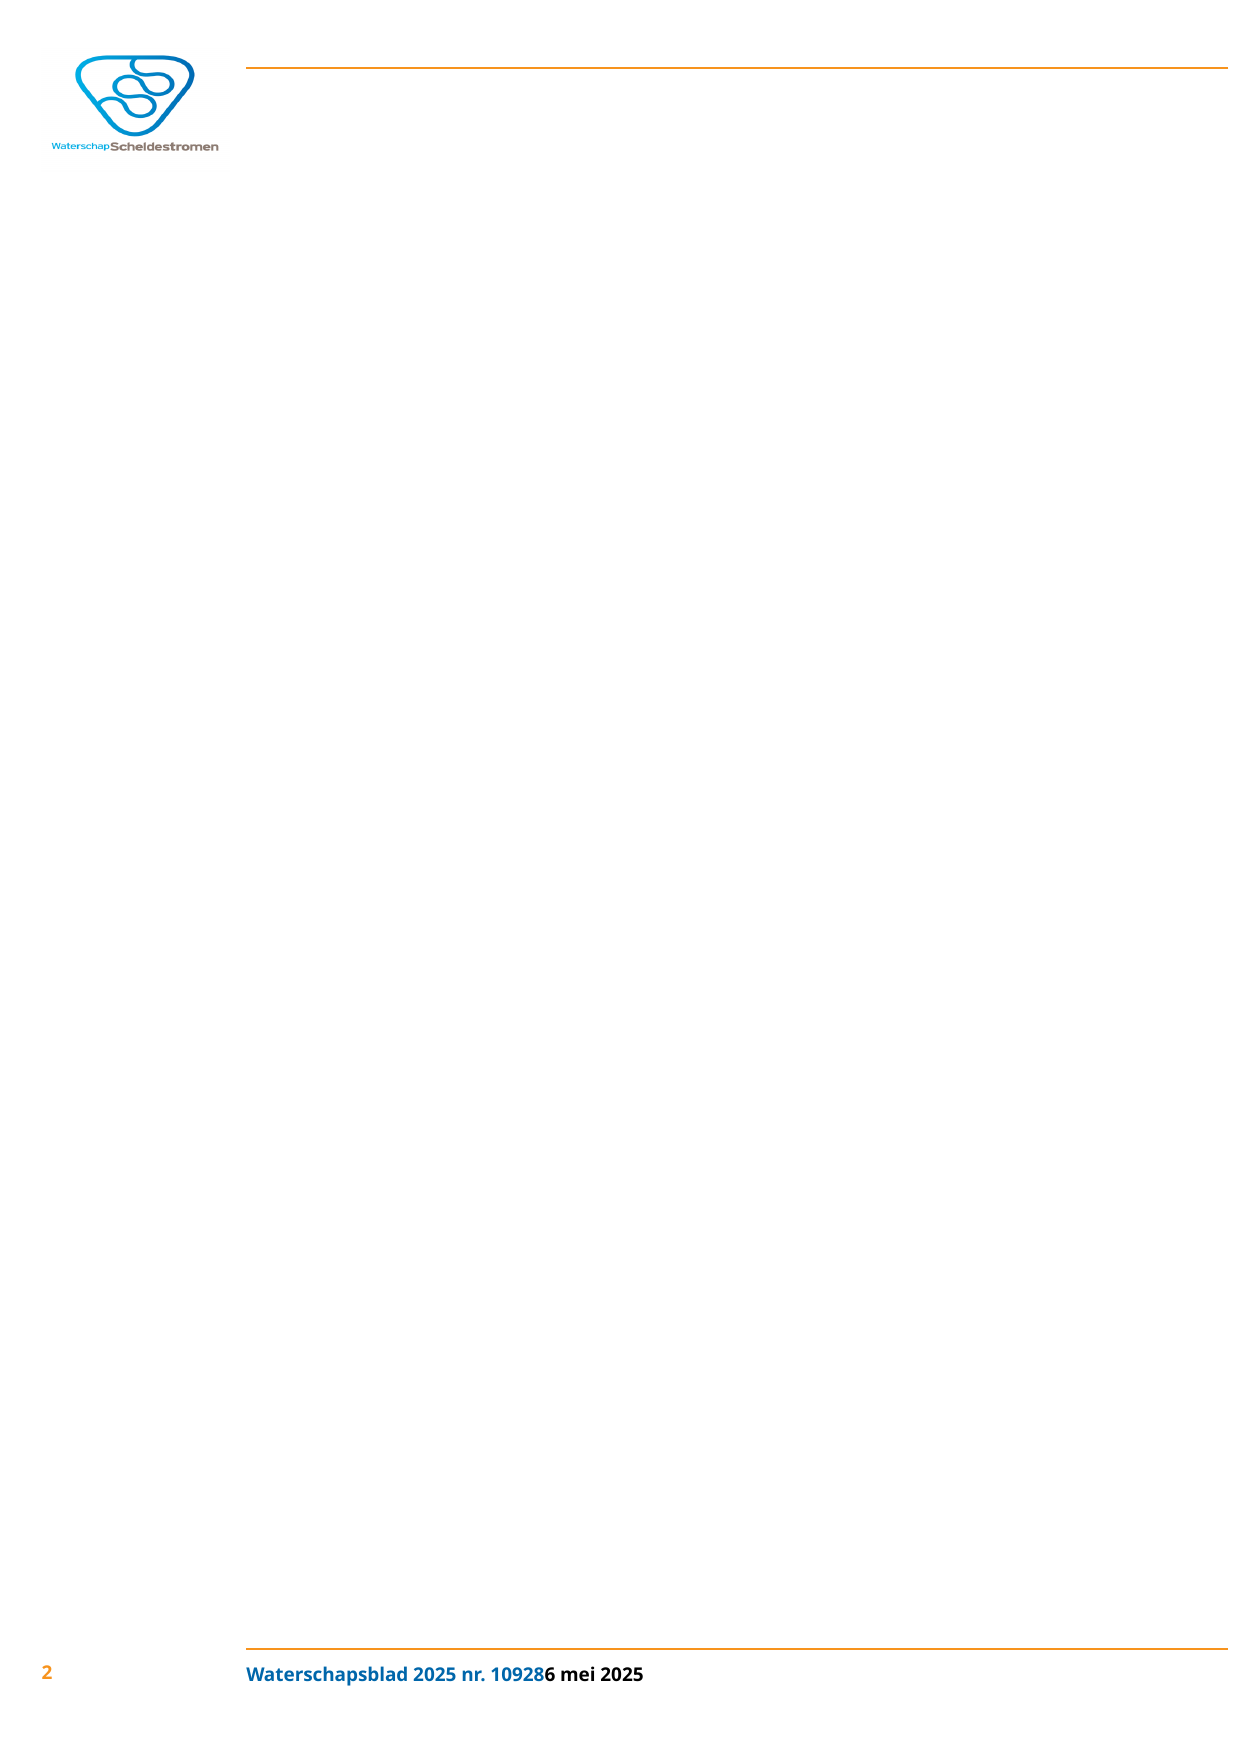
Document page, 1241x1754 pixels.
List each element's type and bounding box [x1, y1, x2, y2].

picture [41, 47, 231, 172]
